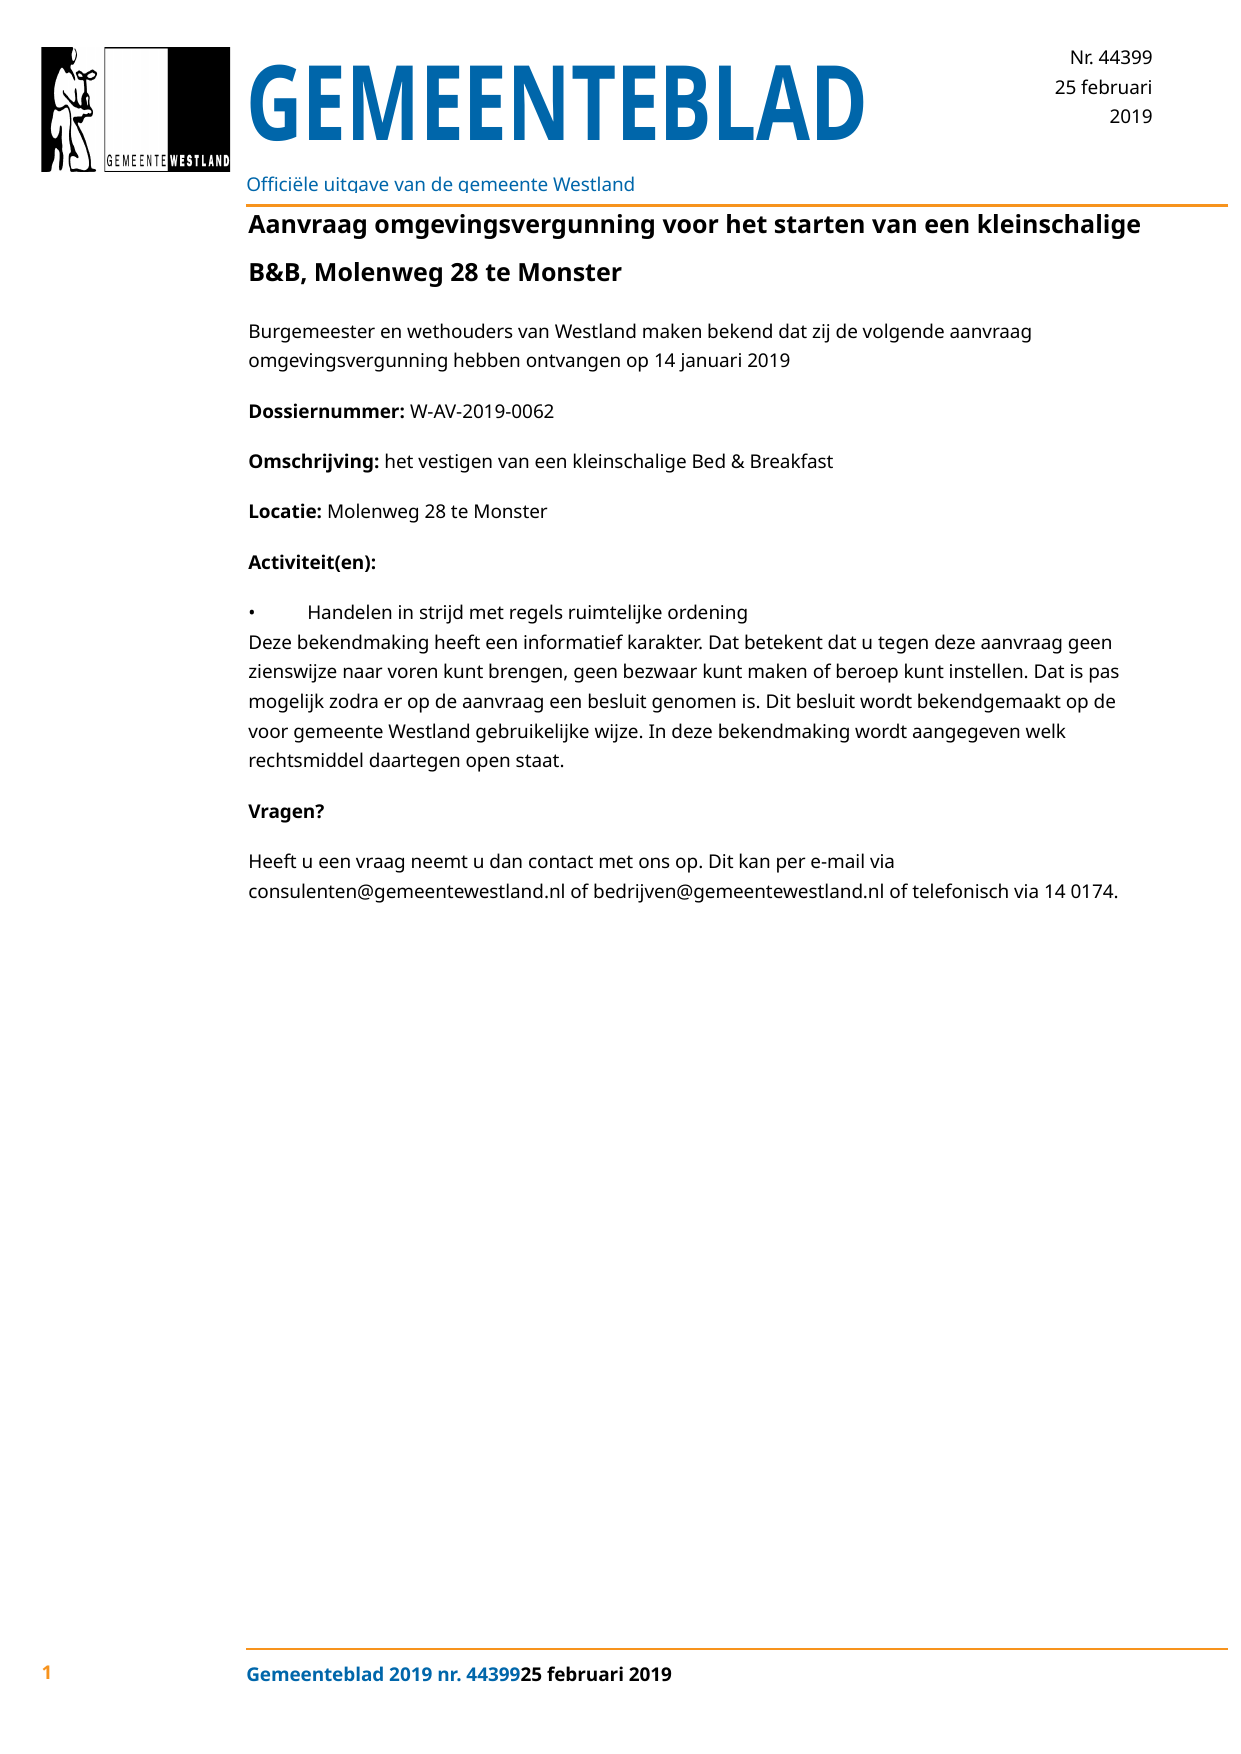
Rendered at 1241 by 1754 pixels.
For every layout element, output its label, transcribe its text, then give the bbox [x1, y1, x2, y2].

text Heeft u een vraag neemt u dan contact met ons op. Dit kan per e-mail via consulenten@gemeentewestland.nl of bedrijven@gemeentewestland.nl of telefonisch via 14 0174. [248, 848, 1152, 904]
text Vragen? [248, 798, 1152, 824]
picture [41, 47, 231, 172]
text Dossiernummer: W-AV-2019-0062 [248, 398, 1152, 424]
text Aanvraag omgevingsvergunning voor het starten van een kleinschalige B&B, Molenweg 28 te Monster [248, 207, 1152, 288]
text Deze bekendmaking heeft een informatief karakter. Dat betekent dat u tegen deze aanvraag geen zienswijze naar voren kunt brengen, geen bezwaar kunt maken of beroep kunt instellen. Dat is pas mogelijk zodra er op de aanvraag een besluit genomen is. Dit besluit wordt bekendgemaakt op de voor gemeente Westland gebruikelijke wijze. In deze bekendmaking wordt aangegeven welk rechtsmiddel daartegen open staat. [248, 629, 1152, 773]
text Activiteit(en): [248, 549, 1152, 575]
text Locatie: Molenweg 28 te Monster [248, 499, 1152, 524]
text Burgemeester en wethouders van Westland maken bekend dat zij de volgende aanvraag omgevingsvergunning hebben ontvangen op 14 januari 2019 [248, 318, 1152, 373]
list Handelen in strijd met regels ruimtelijke ordening [248, 599, 1152, 625]
text Omschrijving: het vestigen van een kleinschalige Bed & Breakfast [248, 448, 1152, 474]
